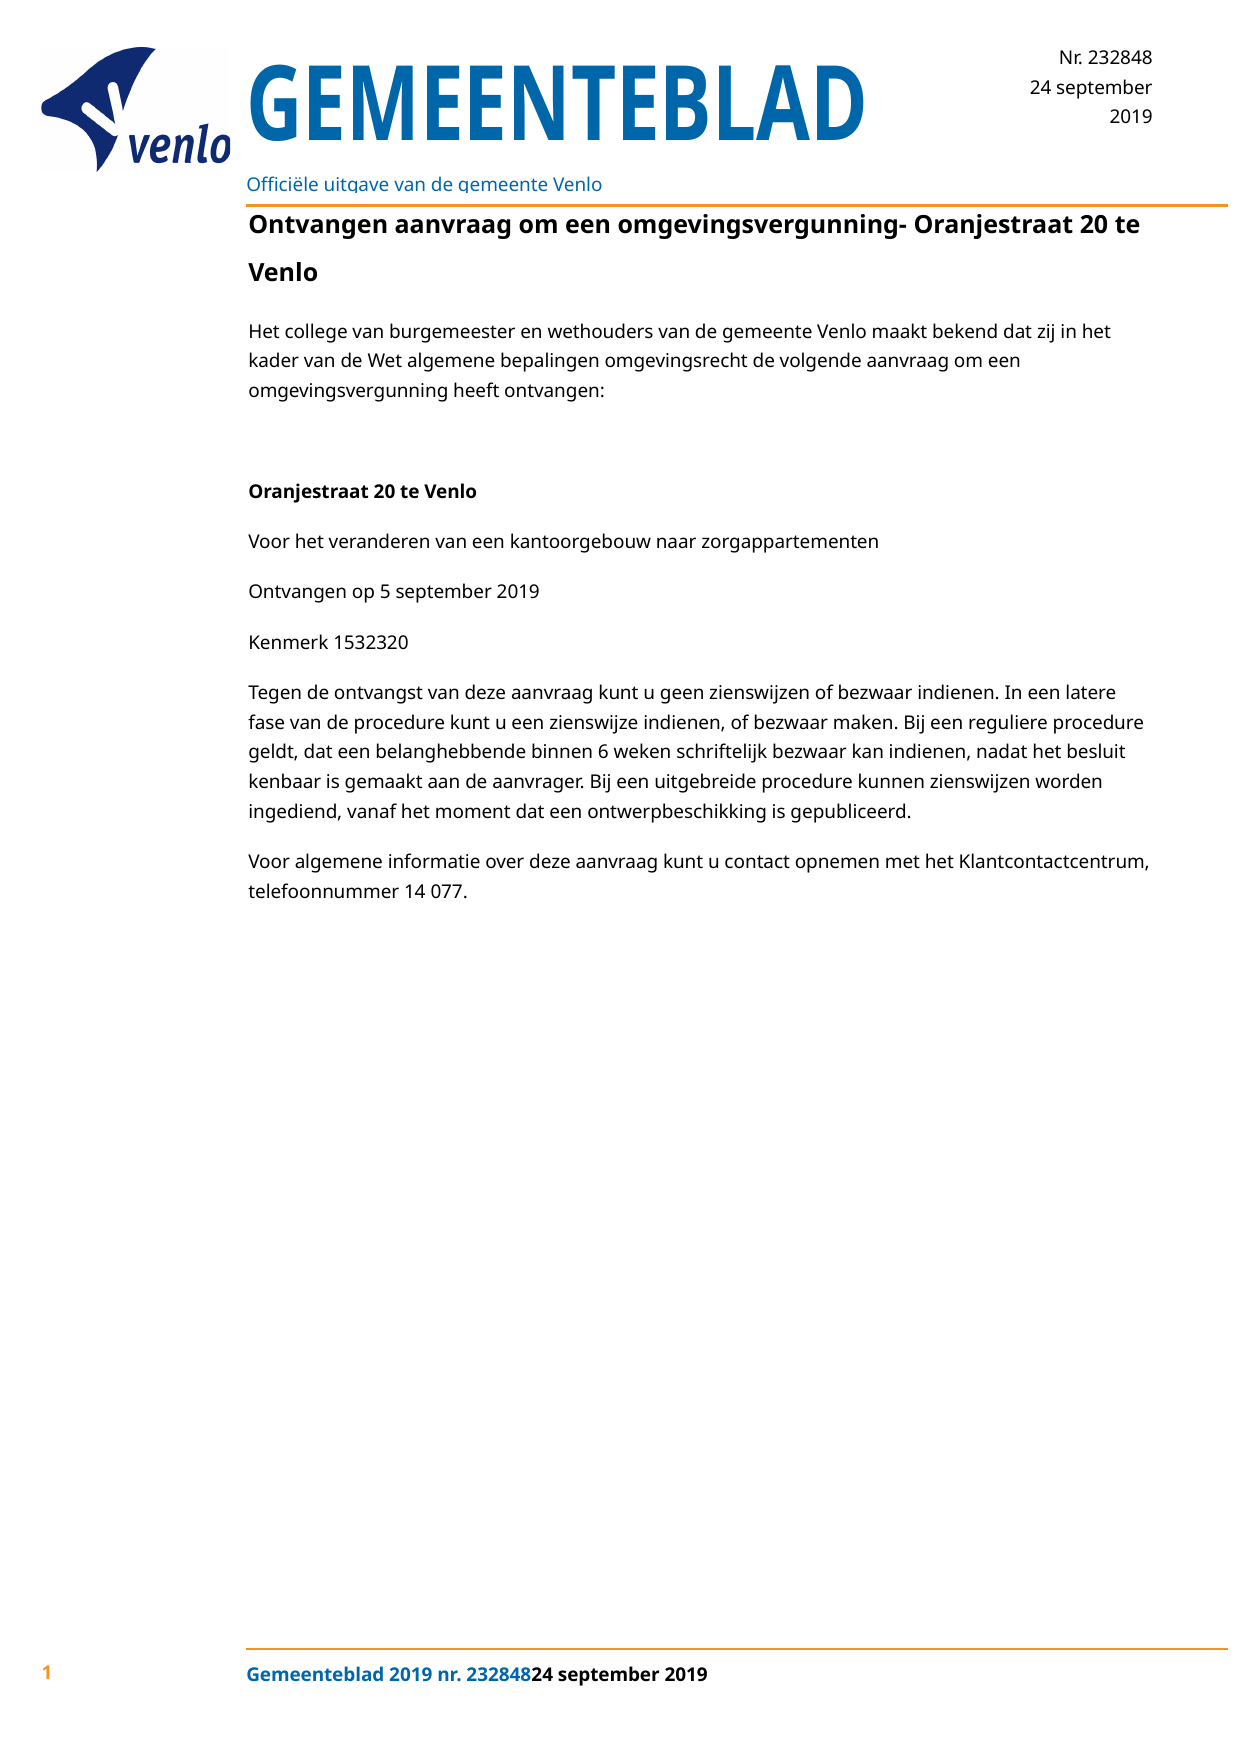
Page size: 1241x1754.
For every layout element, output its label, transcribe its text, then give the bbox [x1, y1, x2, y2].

text Voor het veranderen van een kantoorgebouw naar zorgappartementen [248, 528, 1152, 554]
text Het college van burgemeester en wethouders van de gemeente Venlo maakt bekend dat zij in het kader van de Wet algemene bepalingen omgevingsrecht de volgende aanvraag om een omgevingsvergunning heeft ontvangen: [248, 318, 1152, 403]
text Voor algemene informatie over deze aanvraag kunt u contact opnemen met het Klantcontactcentrum, telefoonnummer 14 077. [248, 848, 1152, 904]
text Oranjestraat 20 te Venlo [248, 478, 1152, 504]
text Kenmerk 1532320 [248, 629, 1152, 655]
text Ontvangen op 5 september 2019 [248, 579, 1152, 604]
text Ontvangen aanvraag om een omgevingsvergunning- Oranjestraat 20 te Venlo [248, 207, 1152, 288]
picture [41, 47, 231, 172]
text Tegen de ontvangst van deze aanvraag kunt u geen zienswijzen of bezwaar indienen. In een latere fase van de procedure kunt u een zienswijze indienen, of bezwaar maken. Bij een reguliere procedure geldt, dat een belanghebbende binnen 6 weken schriftelijk bezwaar kan indienen, nadat het besluit kenbaar is gemaakt aan de aanvrager. Bij een uitgebreide procedure kunnen zienswijzen worden ingediend, vanaf het moment dat een ontwerpbeschikking is gepubliceerd. [248, 679, 1152, 824]
